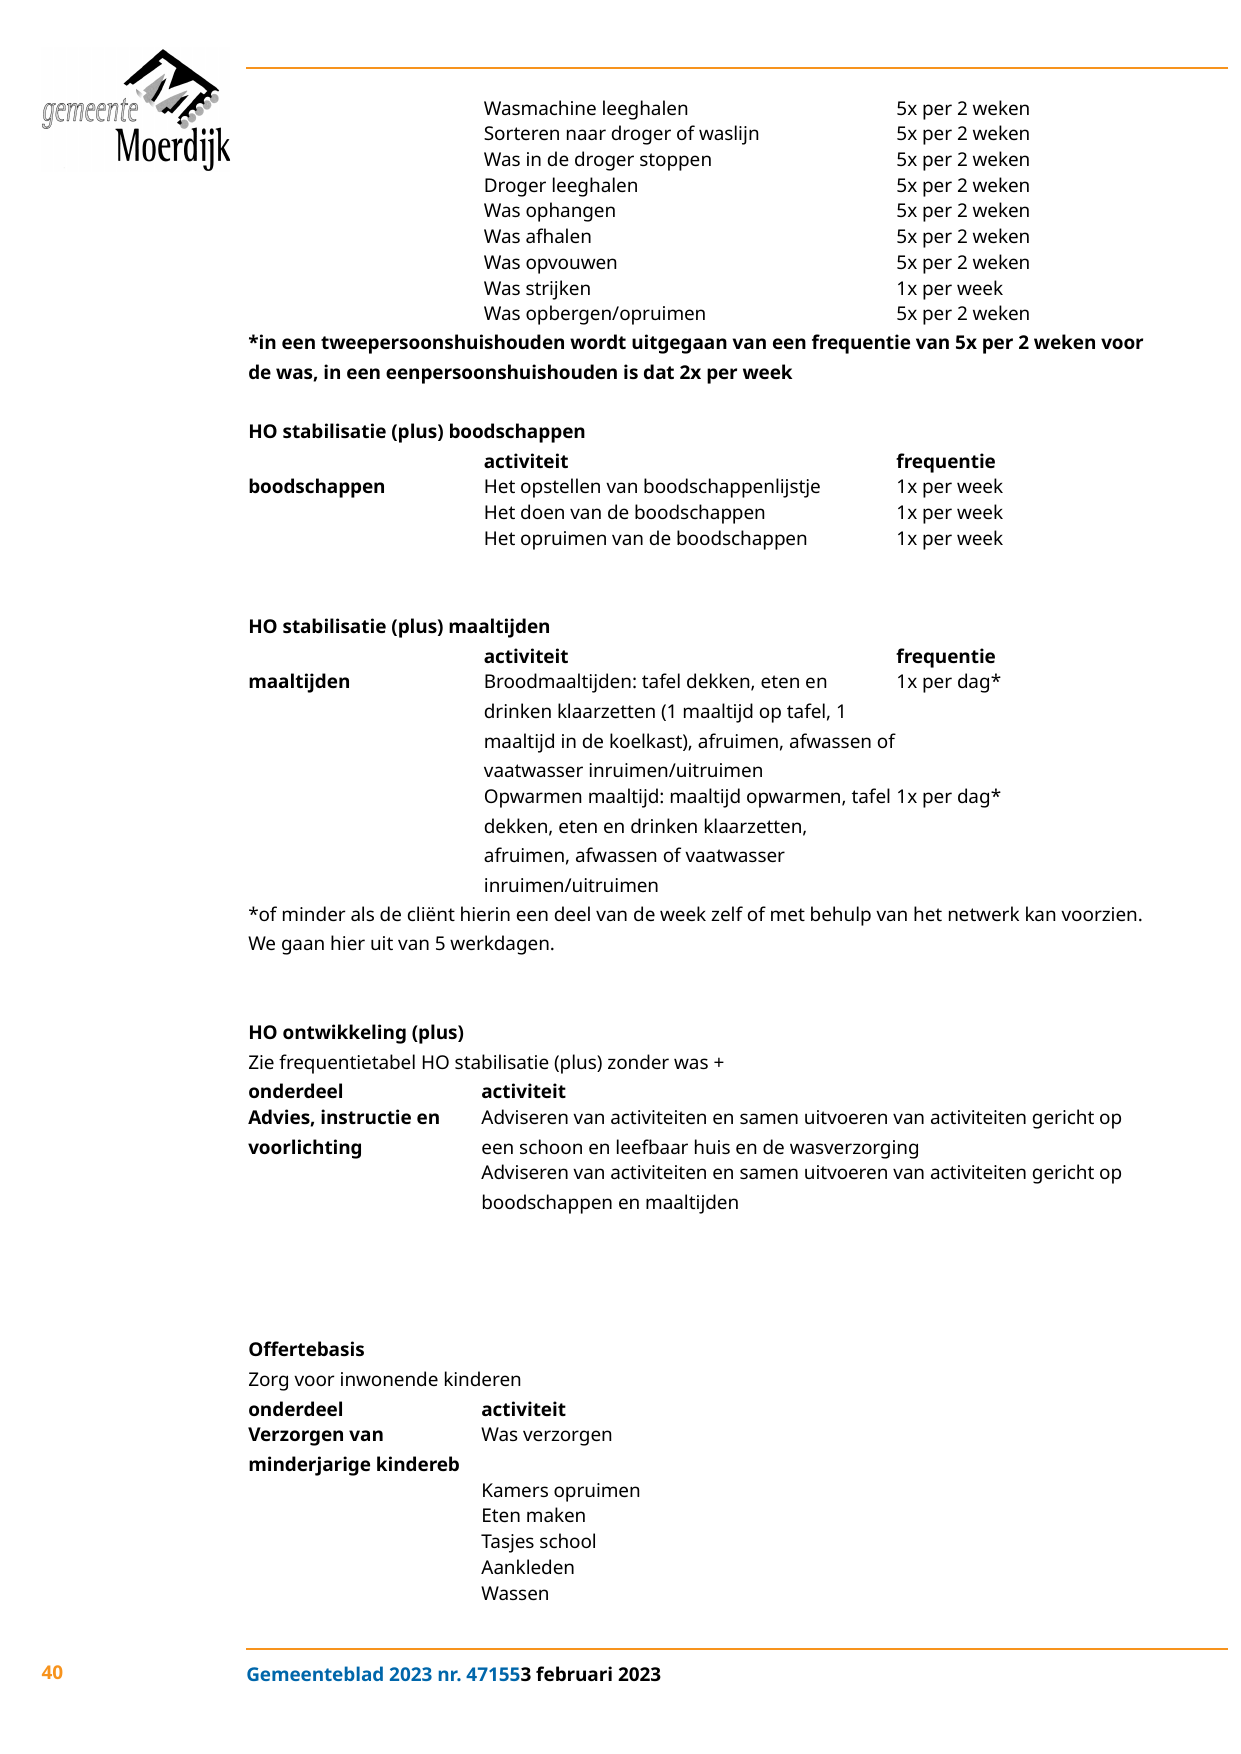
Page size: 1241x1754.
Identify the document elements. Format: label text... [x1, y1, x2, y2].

text Zorg voor inwonende kinderen [248, 1366, 1152, 1392]
table_cell 5x per 2 weken [896, 224, 1152, 249]
text Zie frequentietabel HO stabilisatie (plus) zonder was + [248, 1049, 1152, 1074]
text *in een tweepersoonshuishouden wordt uitgegaan van een frequentie van 5x per 2 weken voor de was, in een eenpersoonshuishouden is dat 2x per week [248, 329, 1152, 385]
table_header frequentie [896, 643, 1152, 669]
table_cell [248, 249, 484, 275]
table_cell [248, 1580, 481, 1605]
table_cell boodschappen [248, 474, 484, 499]
table_cell 5x per 2 weken [896, 121, 1152, 146]
table_cell 1x per dag* [896, 783, 1152, 898]
table_cell 1x per week [896, 525, 1152, 551]
table_cell Het opstellen van boodschappenlijstje [484, 474, 896, 499]
table_cell 1x per week [896, 275, 1152, 301]
table_cell Was in de droger stoppen [484, 146, 896, 172]
table_cell Het opruimen van de boodschappen [484, 525, 896, 551]
table_cell [248, 275, 484, 301]
table_cell 1x per week [896, 500, 1152, 525]
table_cell Was ophangen [484, 198, 896, 223]
table_cell 5x per 2 weken [896, 198, 1152, 223]
table_cell 5x per 2 weken [896, 146, 1152, 172]
table_header onderdeel [248, 1079, 481, 1104]
table_header activiteit [484, 448, 896, 474]
table_cell [248, 95, 484, 121]
table_cell Was opvouwen [484, 249, 896, 275]
table_cell Verzorgen van minderjarige kindereb [248, 1421, 481, 1477]
table_cell [248, 783, 484, 898]
table_cell Broodmaaltijden: tafel dekken, eten en drinken klaarzetten (1 maaltijd op tafel, 1 maaltijd in de koelkast), afruimen, afwassen of vaatwasser inruimen/uitruimen [484, 669, 896, 783]
table_cell [248, 1477, 481, 1502]
table_cell Was verzorgen [481, 1421, 1152, 1477]
text Offertebasis [248, 1336, 1152, 1362]
table_cell 5x per 2 weken [896, 301, 1152, 326]
table_cell Was opbergen/opruimen [484, 301, 896, 326]
table_cell Was afhalen [484, 224, 896, 249]
text HO stabilisatie (plus) boodschappen [248, 418, 1152, 444]
table_cell [248, 224, 484, 249]
table_cell 5x per 2 weken [896, 249, 1152, 275]
table_cell Opwarmen maaltijd: maaltijd opwarmen, tafel dekken, eten en drinken klaarzetten, afruimen, afwassen of vaatwasser inruimen/uitruimen [484, 783, 896, 898]
table_cell [248, 500, 484, 525]
table_cell Sorteren naar droger of waslijn [484, 121, 896, 146]
table_cell [248, 301, 484, 326]
text HO stabilisatie (plus) maaltijden [248, 613, 1152, 639]
table_cell maaltijden [248, 669, 484, 783]
table_cell 1x per dag* [896, 669, 1152, 783]
table_cell [248, 198, 484, 223]
table_cell [248, 1528, 481, 1554]
table_header activiteit [484, 643, 896, 669]
table_cell Tasjes school [481, 1528, 1152, 1554]
table_header activiteit [481, 1396, 1152, 1421]
table_cell Adviseren van activiteiten en samen uitvoeren van activiteiten gericht op boodschappen en maaltijden [481, 1160, 1152, 1215]
table_cell [248, 146, 484, 172]
table_cell [248, 172, 484, 198]
picture [41, 47, 231, 172]
table_header frequentie [896, 448, 1152, 474]
table_cell [248, 1503, 481, 1528]
table_cell Advies, instructie en voorlichting [248, 1104, 481, 1159]
table_cell Wasmachine leeghalen [484, 95, 896, 121]
table_cell 5x per 2 weken [896, 95, 1152, 121]
text HO ontwikkeling (plus) [248, 1019, 1152, 1045]
table_header [248, 643, 484, 669]
table_cell Eten maken [481, 1503, 1152, 1528]
table_cell [248, 1554, 481, 1580]
table_cell Droger leeghalen [484, 172, 896, 198]
table_cell 1x per week [896, 474, 1152, 499]
table_header [248, 448, 484, 474]
table_cell [248, 525, 484, 551]
table_cell Het doen van de boodschappen [484, 500, 896, 525]
table_cell [248, 1160, 481, 1215]
table_cell Wassen [481, 1580, 1152, 1605]
table_cell Adviseren van activiteiten en samen uitvoeren van activiteiten gericht op een schoon en leefbaar huis en de wasverzorging [481, 1104, 1152, 1159]
table_cell [248, 121, 484, 146]
table_cell Aankleden [481, 1554, 1152, 1580]
table_cell 5x per 2 weken [896, 172, 1152, 198]
table_cell Kamers opruimen [481, 1477, 1152, 1502]
table_header onderdeel [248, 1396, 481, 1421]
text *of minder als de cliënt hierin een deel van de week zelf of met behulp van het netwerk kan voorzien. We gaan hier uit van 5 werkdagen. [248, 901, 1152, 956]
table_header activiteit [481, 1079, 1152, 1104]
table_cell Was strijken [484, 275, 896, 301]
